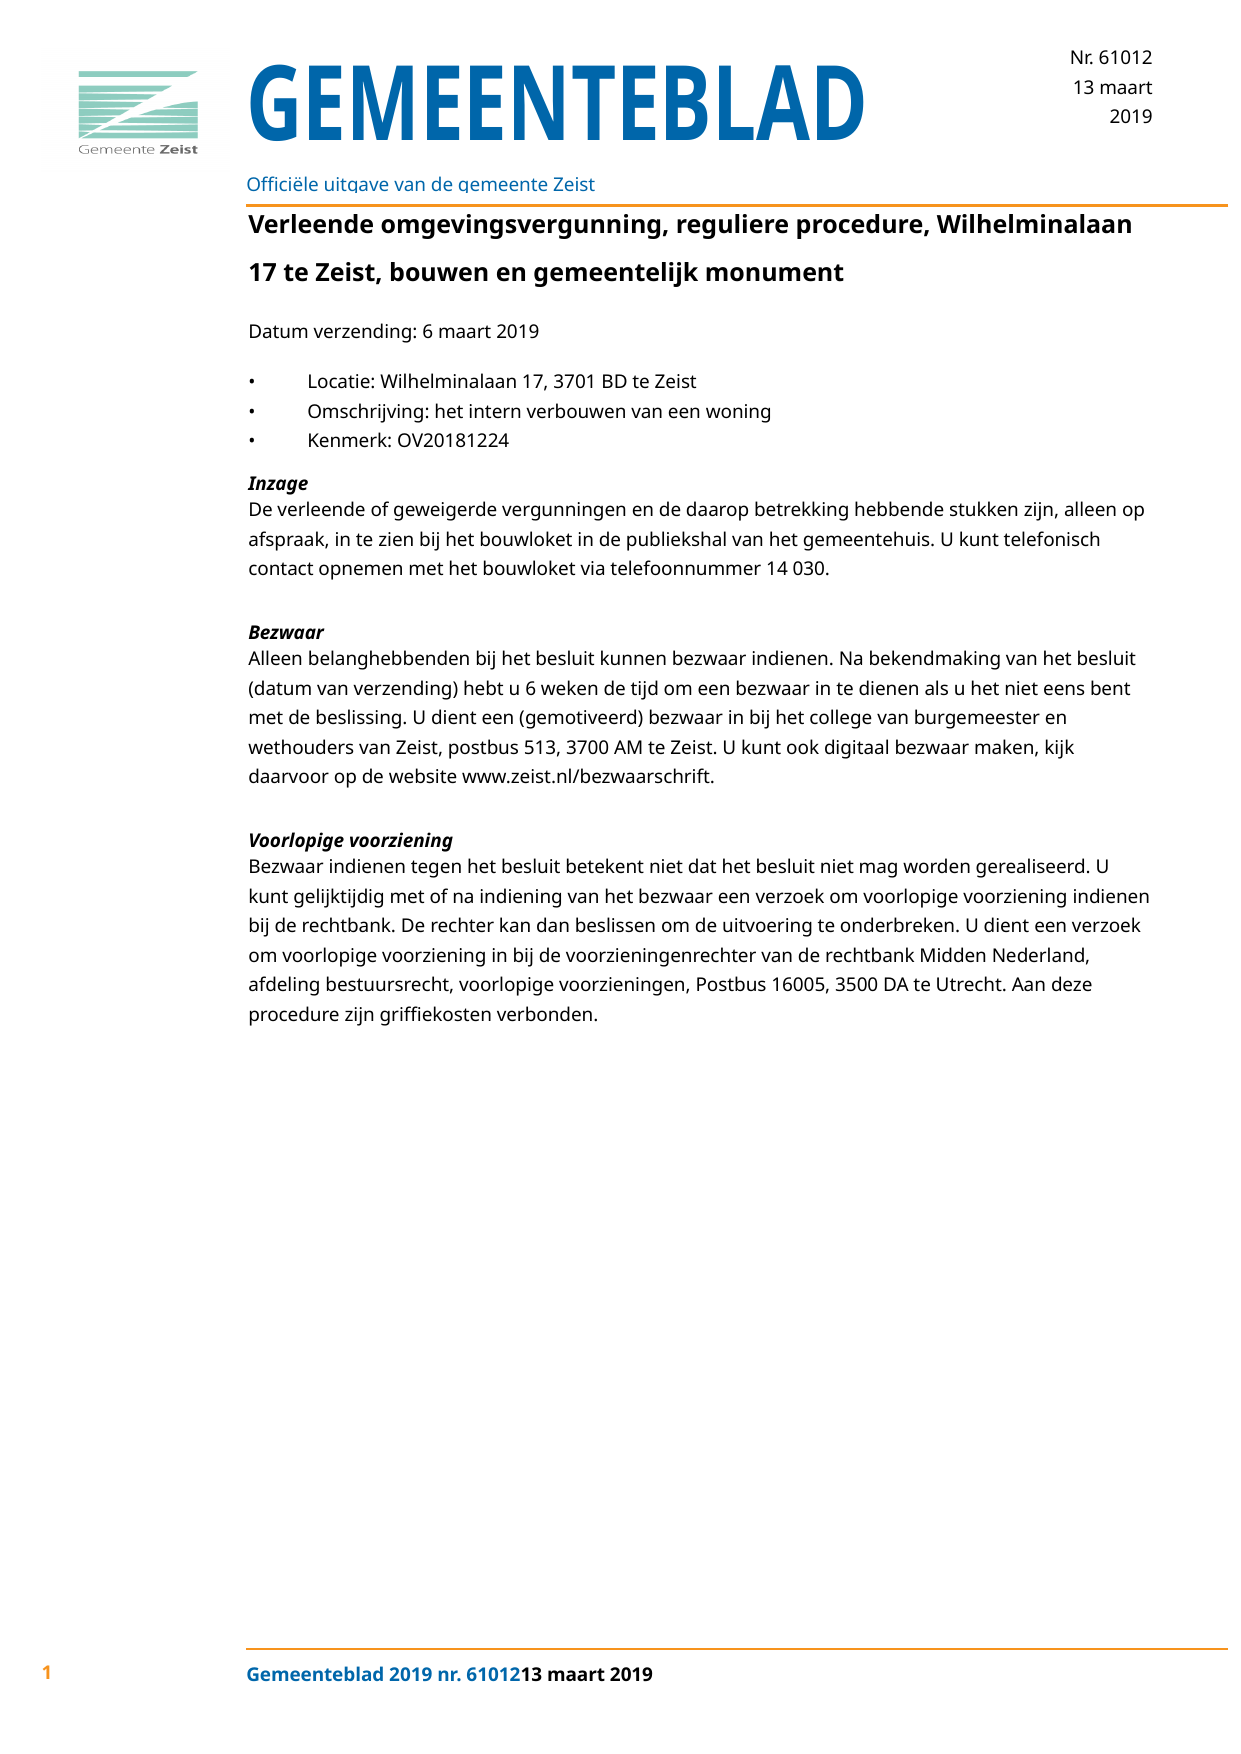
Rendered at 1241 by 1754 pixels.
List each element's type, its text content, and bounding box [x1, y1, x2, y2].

text Bezwaar [248, 619, 1152, 645]
picture [41, 47, 231, 172]
list Omschrijving: het intern verbouwen van een woning [248, 398, 1152, 424]
list Kenmerk: OV20181224 [248, 427, 1152, 453]
text Bezwaar indienen tegen het besluit betekent niet dat het besluit niet mag worden gerealiseerd. U kunt gelijktijdig met of na indiening van het bezwaar een verzoek om voorlopige voorziening indienen bij de rechtbank. De rechter kan dan beslissen om de uitvoering te onderbreken. U dient een verzoek om voorlopige voorziening in bij de voorzieningenrechter van de rechtbank Midden Nederland, afdeling bestuursrecht, voorlopige voorzieningen, Postbus 16005, 3500 DA te Utrecht. Aan deze procedure zijn griffiekosten verbonden. [248, 853, 1152, 1027]
list Locatie: Wilhelminalaan 17, 3701 BD te Zeist [248, 368, 1152, 394]
text Alleen belanghebbenden bij het besluit kunnen bezwaar indienen. Na bekendmaking van het besluit (datum van verzending) hebt u 6 weken de tijd om een bezwaar in te dienen als u het niet eens bent met de beslissing. U dient een (gemotiveerd) bezwaar in bij het college van burgemeester en wethouders van Zeist, postbus 513, 3700 AM te Zeist. U kunt ook digitaal bezwaar maken, kijk daarvoor op de website www.zeist.nl/bezwaarschrift. [248, 645, 1152, 789]
text Voorlopige voorziening [248, 827, 1152, 853]
text Verleende omgevingsvergunning, reguliere procedure, Wilhelminalaan 17 te Zeist, bouwen en gemeentelijk monument [248, 207, 1152, 288]
text Inzage [248, 471, 1152, 496]
text Datum verzending: 6 maart 2019 [248, 318, 1152, 344]
text De verleende of geweigerde vergunningen en de daarop betrekking hebbende stukken zijn, alleen op afspraak, in te zien bij het bouwloket in de publiekshal van het gemeentehuis. U kunt telefonisch contact opnemen met het bouwloket via telefoonnummer 14 030. [248, 496, 1152, 581]
